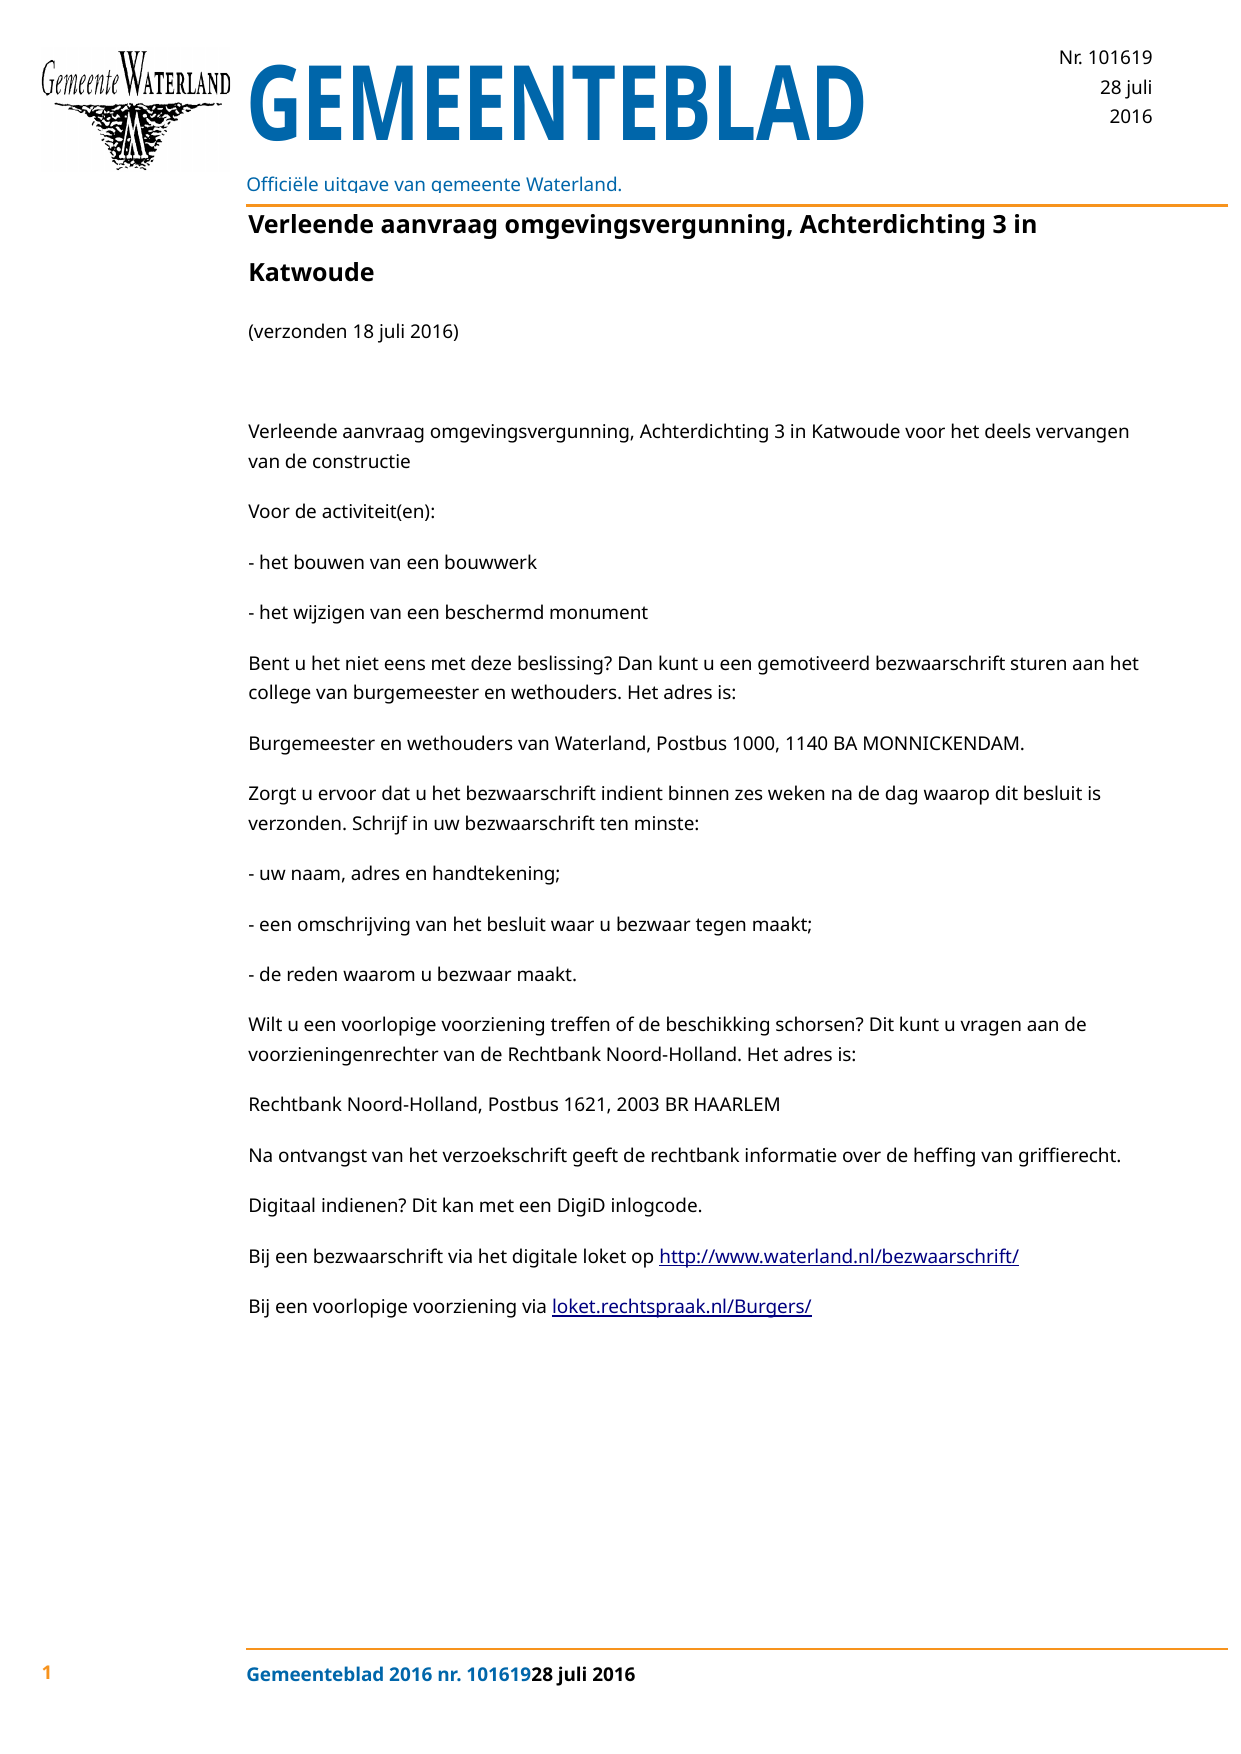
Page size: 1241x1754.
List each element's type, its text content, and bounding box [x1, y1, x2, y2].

text Zorgt u ervoor dat u het bezwaarschrift indient binnen zes weken na de dag waarop dit besluit is verzonden. Schrijf in uw bezwaarschrift ten minste: [248, 780, 1152, 836]
text Wilt u een voorlopige voorziening treffen of de beschikking schorsen? Dit kunt u vragen aan de voorzieningenrechter van de Rechtbank Noord-Holland. Het adres is: [248, 1012, 1152, 1067]
text Burgemeester en wethouders van Waterland, Postbus 1000, 1140 BA MONNICKENDAM. [248, 730, 1152, 756]
text Digitaal indienen? Dit kan met een DigiD inlogcode. [248, 1192, 1152, 1218]
text Verleende aanvraag omgevingsvergunning, Achterdichting 3 in Katwoude [248, 207, 1152, 288]
text - het bouwen van een bouwwerk [248, 549, 1152, 575]
text Rechtbank Noord-Holland, Postbus 1621, 2003 BR HAARLEM [248, 1092, 1152, 1117]
text - het wijzigen van een beschermd monument [248, 599, 1152, 625]
text (verzonden 18 juli 2016) [248, 318, 1152, 344]
text Na ontvangst van het verzoekschrift geeft de rechtbank informatie over de heffing van griffierecht. [248, 1142, 1152, 1168]
text - de reden waarom u bezwaar maakt. [248, 961, 1152, 987]
text Bij een voorlopige voorziening via loket.rechtspraak.nl/Burgers/ [248, 1293, 1152, 1319]
text Bij een bezwaarschrift via het digitale loket op http://www.waterland.nl/bezwaarschrift/ [248, 1243, 1152, 1269]
text - uw naam, adres en handtekening; [248, 860, 1152, 886]
picture [41, 47, 231, 172]
text Verleende aanvraag omgevingsvergunning, Achterdichting 3 in Katwoude voor het deels vervangen van de constructie [248, 419, 1152, 474]
text Bent u het niet eens met deze beslissing? Dan kunt u een gemotiveerd bezwaarschrift sturen aan het college van burgemeester en wethouders. Het adres is: [248, 650, 1152, 705]
text Voor de activiteit(en): [248, 499, 1152, 524]
text - een omschrijving van het besluit waar u bezwaar tegen maakt; [248, 911, 1152, 937]
